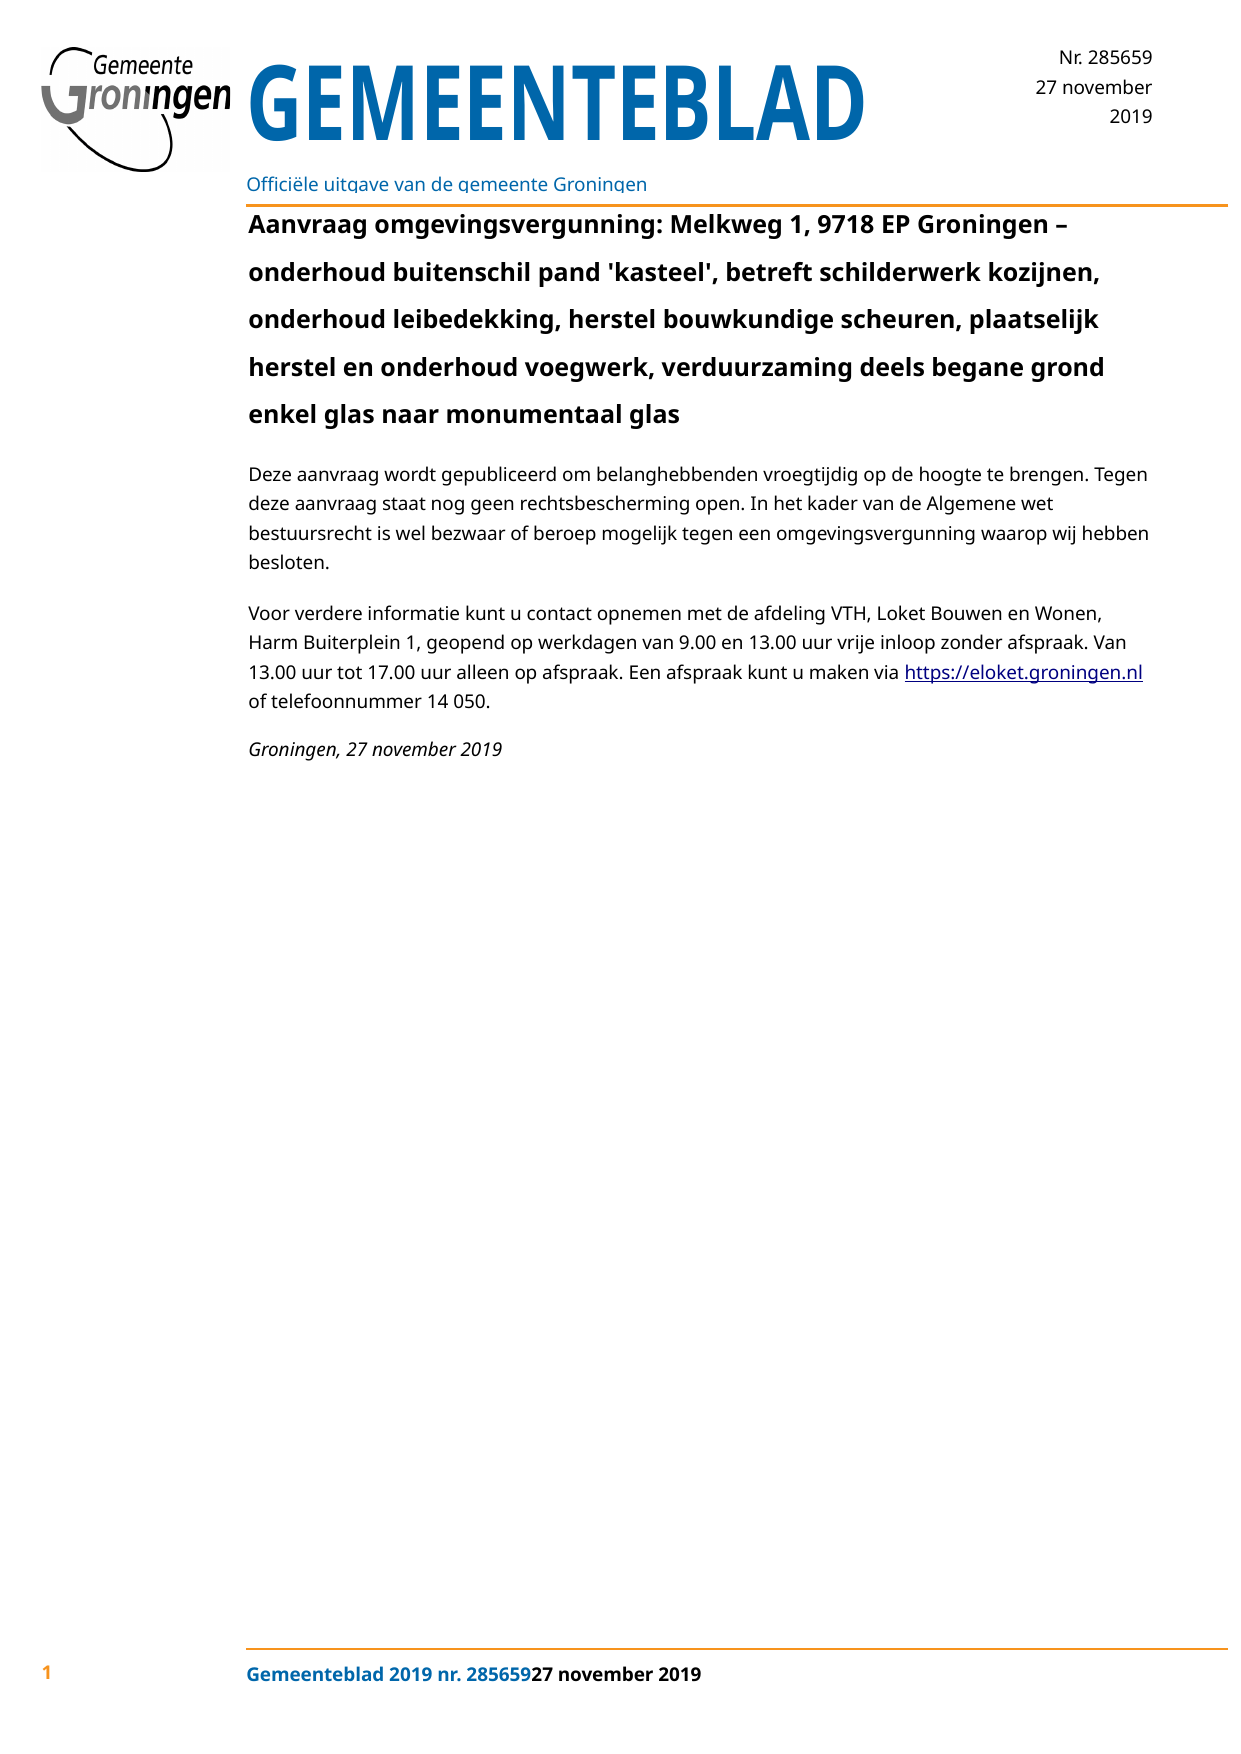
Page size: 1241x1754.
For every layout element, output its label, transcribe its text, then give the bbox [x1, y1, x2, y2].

text Groningen, 27 november 2019 [248, 736, 1152, 762]
text Voor verdere informatie kunt u contact opnemen met de afdeling VTH, Loket Bouwen en Wonen, Harm Buiterplein 1, geopend op werkdagen van 9.00 en 13.00 uur vrije inloop zonder afspraak. Van 13.00 uur tot 17.00 uur alleen op afspraak. Een afspraak kunt u maken via https://eloket.groningen.nl of telefoonnummer 14 050. [248, 600, 1152, 714]
picture [41, 47, 231, 172]
text Deze aanvraag wordt gepubliceerd om belanghebbenden vroegtijdig op de hoogte te brengen. Tegen deze aanvraag staat nog geen rechtsbescherming open. In het kader van de Algemene wet bestuursrecht is wel bezwaar of beroep mogelijk tegen een omgevingsvergunning waarop wij hebben besloten. [248, 461, 1152, 575]
text Aanvraag omgevingsvergunning: Melkweg 1, 9718 EP Groningen – onderhoud buitenschil pand 'kasteel', betreft schilderwerk kozijnen, onderhoud leibedekking, herstel bouwkundige scheuren, plaatselijk herstel en onderhoud voegwerk, verduurzaming deels begane grond enkel glas naar monumentaal glas [248, 207, 1152, 431]
